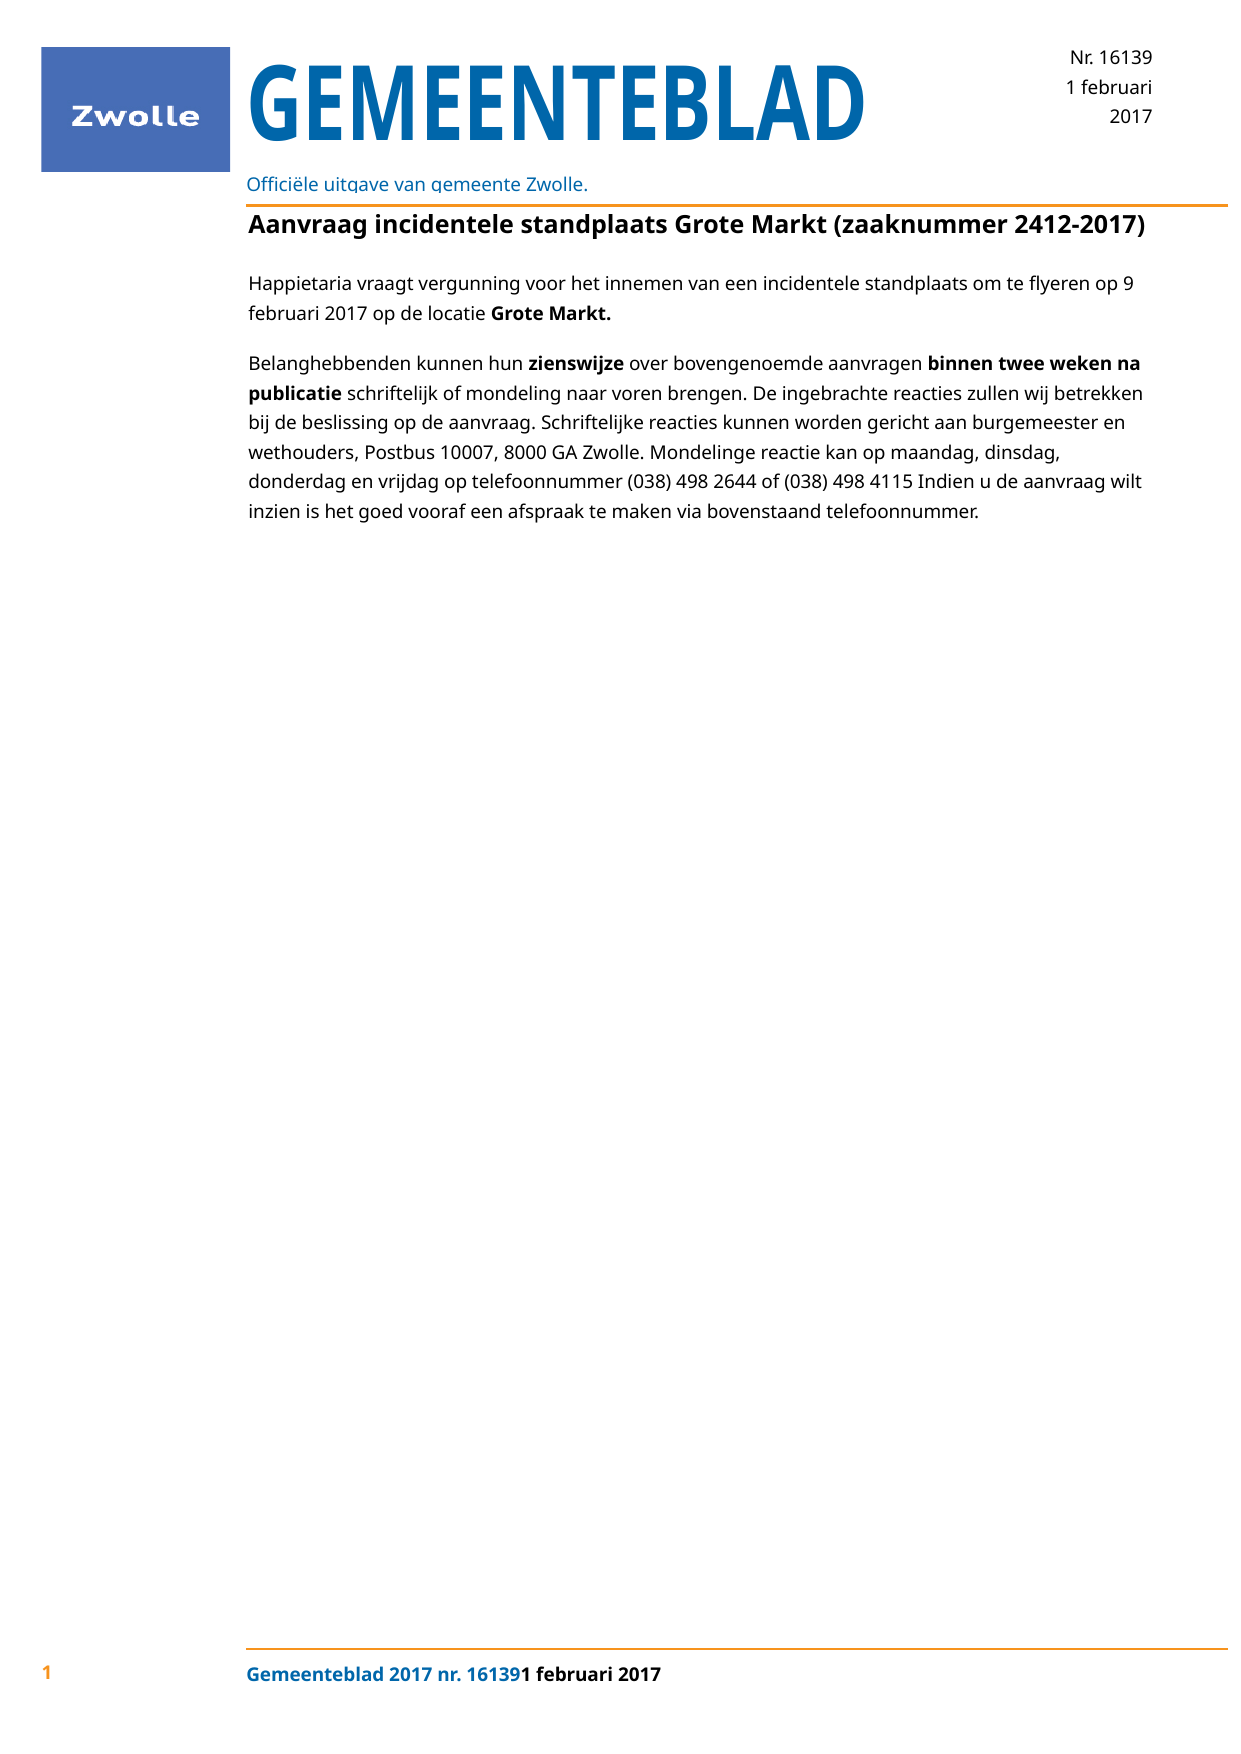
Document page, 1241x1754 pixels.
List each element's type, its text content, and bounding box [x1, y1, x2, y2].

text Aanvraag incidentele standplaats Grote Markt (zaaknummer 2412-2017) [248, 207, 1152, 241]
text Happietaria vraagt vergunning voor het innemen van een incidentele standplaats om te flyeren op 9 februari 2017 op de locatie Grote Markt. [248, 270, 1152, 326]
text Belanghebbenden kunnen hun zienswijze over bovengenoemde aanvragen binnen twee weken na publicatie schriftelijk of mondeling naar voren brengen. De ingebrachte reacties zullen wij betrekken bij de beslissing op de aanvraag. Schriftelijke reacties kunnen worden gericht aan burgemeester en wethouders, Postbus 10007, 8000 GA Zwolle. Mondelinge reactie kan op maandag, dinsdag, donderdag en vrijdag op telefoonnummer (038) 498 2644 of (038) 498 4115 Indien u de aanvraag wilt inzien is het goed vooraf een afspraak te maken via bovenstaand telefoonnummer. [248, 350, 1152, 524]
picture [41, 47, 231, 172]
